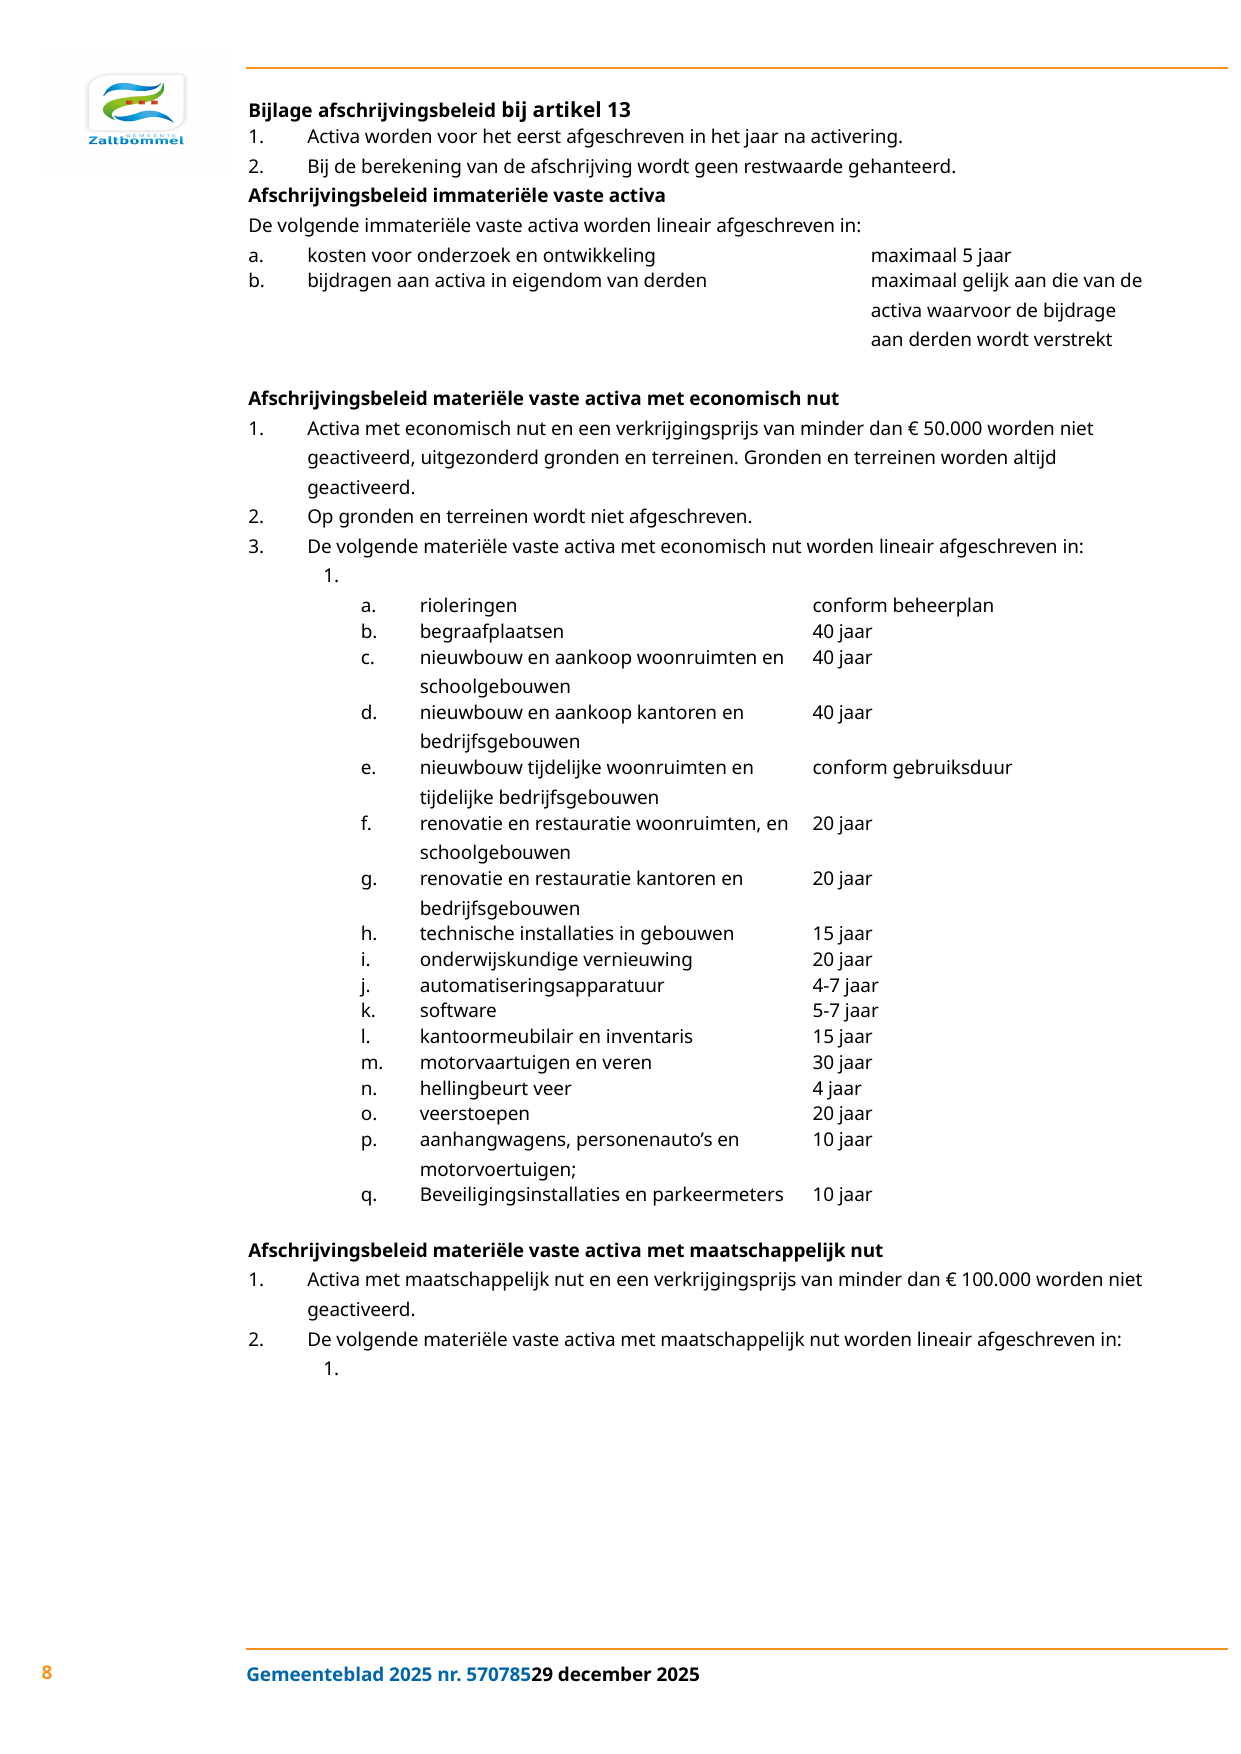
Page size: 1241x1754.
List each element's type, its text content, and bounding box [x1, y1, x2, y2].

table_cell 20 jaar [812, 865, 1240, 920]
table_cell Beveiligingsinstallaties en parkeermeters [361, 1182, 812, 1207]
table_cell nieuwbouw en aankoop woonruimten en schoolgebouwen [361, 644, 812, 699]
table_cell onderwijskundige vernieuwing [361, 946, 812, 972]
table_cell bijdragen aan activa in eigendom van derden [248, 268, 871, 352]
list Op gronden en terreinen wordt niet afgeschreven. [248, 503, 1152, 529]
table_cell begraafplaatsen [361, 618, 812, 644]
table_header kosten voor onderzoek en ontwikkeling [248, 242, 871, 267]
table_cell veerstoepen [361, 1101, 812, 1126]
table_cell 40 jaar [812, 699, 1240, 754]
text Afschrijvingsbeleid immateriële vaste activa [248, 182, 1152, 208]
table_cell renovatie en restauratie kantoren en bedrijfsgebouwen [361, 865, 812, 920]
table_cell 5-7 jaar [812, 998, 1240, 1023]
table_cell nieuwbouw en aankoop kantoren en bedrijfsgebouwen [361, 699, 812, 754]
table_cell 15 jaar [812, 920, 1240, 946]
table_cell 40 jaar [812, 618, 1240, 644]
list De volgende materiële vaste activa met maatschappelijk nut worden lineair afgeschreven in: [248, 1326, 1152, 1351]
table_cell 15 jaar [812, 1023, 1240, 1049]
table_cell technische installaties in gebouwen [361, 920, 812, 946]
list Activa worden voor het eerst afgeschreven in het jaar na activering. [248, 123, 1152, 149]
table_header conform beheerplan [812, 593, 1240, 618]
picture [41, 47, 231, 172]
table_cell kantoormeubilair en inventaris [361, 1023, 812, 1049]
table_cell automatiseringsapparatuur [361, 972, 812, 998]
table_cell aanhangwagens, personenauto’s en motorvoertuigen; [361, 1126, 812, 1182]
table_cell 30 jaar [812, 1049, 1240, 1075]
text Afschrijvingsbeleid materiële vaste activa met maatschappelijk nut [248, 1237, 1152, 1263]
table_cell 4-7 jaar [812, 972, 1240, 998]
table_cell software [361, 998, 812, 1023]
text De volgende immateriële vaste activa worden lineair afgeschreven in: [248, 212, 1152, 238]
table_cell 4 jaar [812, 1075, 1240, 1101]
table_cell maximaal gelijk aan die van de activa waarvoor de bijdrage aan derden wordt verstrekt [871, 268, 1152, 352]
table_header maximaal 5 jaar [871, 242, 1152, 267]
table_cell motorvaartuigen en veren [361, 1049, 812, 1075]
table_header rioleringen [361, 593, 812, 618]
table_cell 20 jaar [812, 1101, 1240, 1126]
text Afschrijvingsbeleid materiële vaste activa met economisch nut [248, 385, 1152, 411]
table_cell 20 jaar [812, 810, 1240, 865]
table_cell nieuwbouw tijdelijke woonruimten en tijdelijke bedrijfsgebouwen [361, 755, 812, 810]
list Bij de berekening van de afschrijving wordt geen restwaarde gehanteerd. [248, 153, 1152, 179]
table_cell hellingbeurt veer [361, 1075, 812, 1101]
text Bijlage afschrijvingsbeleid bij artikel 13 [248, 95, 1152, 123]
table_cell conform gebruiksduur [812, 755, 1240, 810]
list Activa met economisch nut en een verkrijgingsprijs van minder dan € 50.000 worden niet geactiveerd, uitgezonderd gronden en terreinen. Gronden en terreinen worden altijd geactiveerd. [248, 415, 1152, 500]
list De volgende materiële vaste activa met economisch nut worden lineair afgeschreven in: [248, 533, 1152, 559]
table_cell 20 jaar [812, 946, 1240, 972]
table_cell 10 jaar [812, 1182, 1240, 1207]
table_cell 10 jaar [812, 1126, 1240, 1182]
list Activa met maatschappelijk nut en een verkrijgingsprijs van minder dan € 100.000 worden niet geactiveerd. [248, 1267, 1152, 1322]
table_cell 40 jaar [812, 644, 1240, 699]
table_cell renovatie en restauratie woonruimten, en schoolgebouwen [361, 810, 812, 865]
